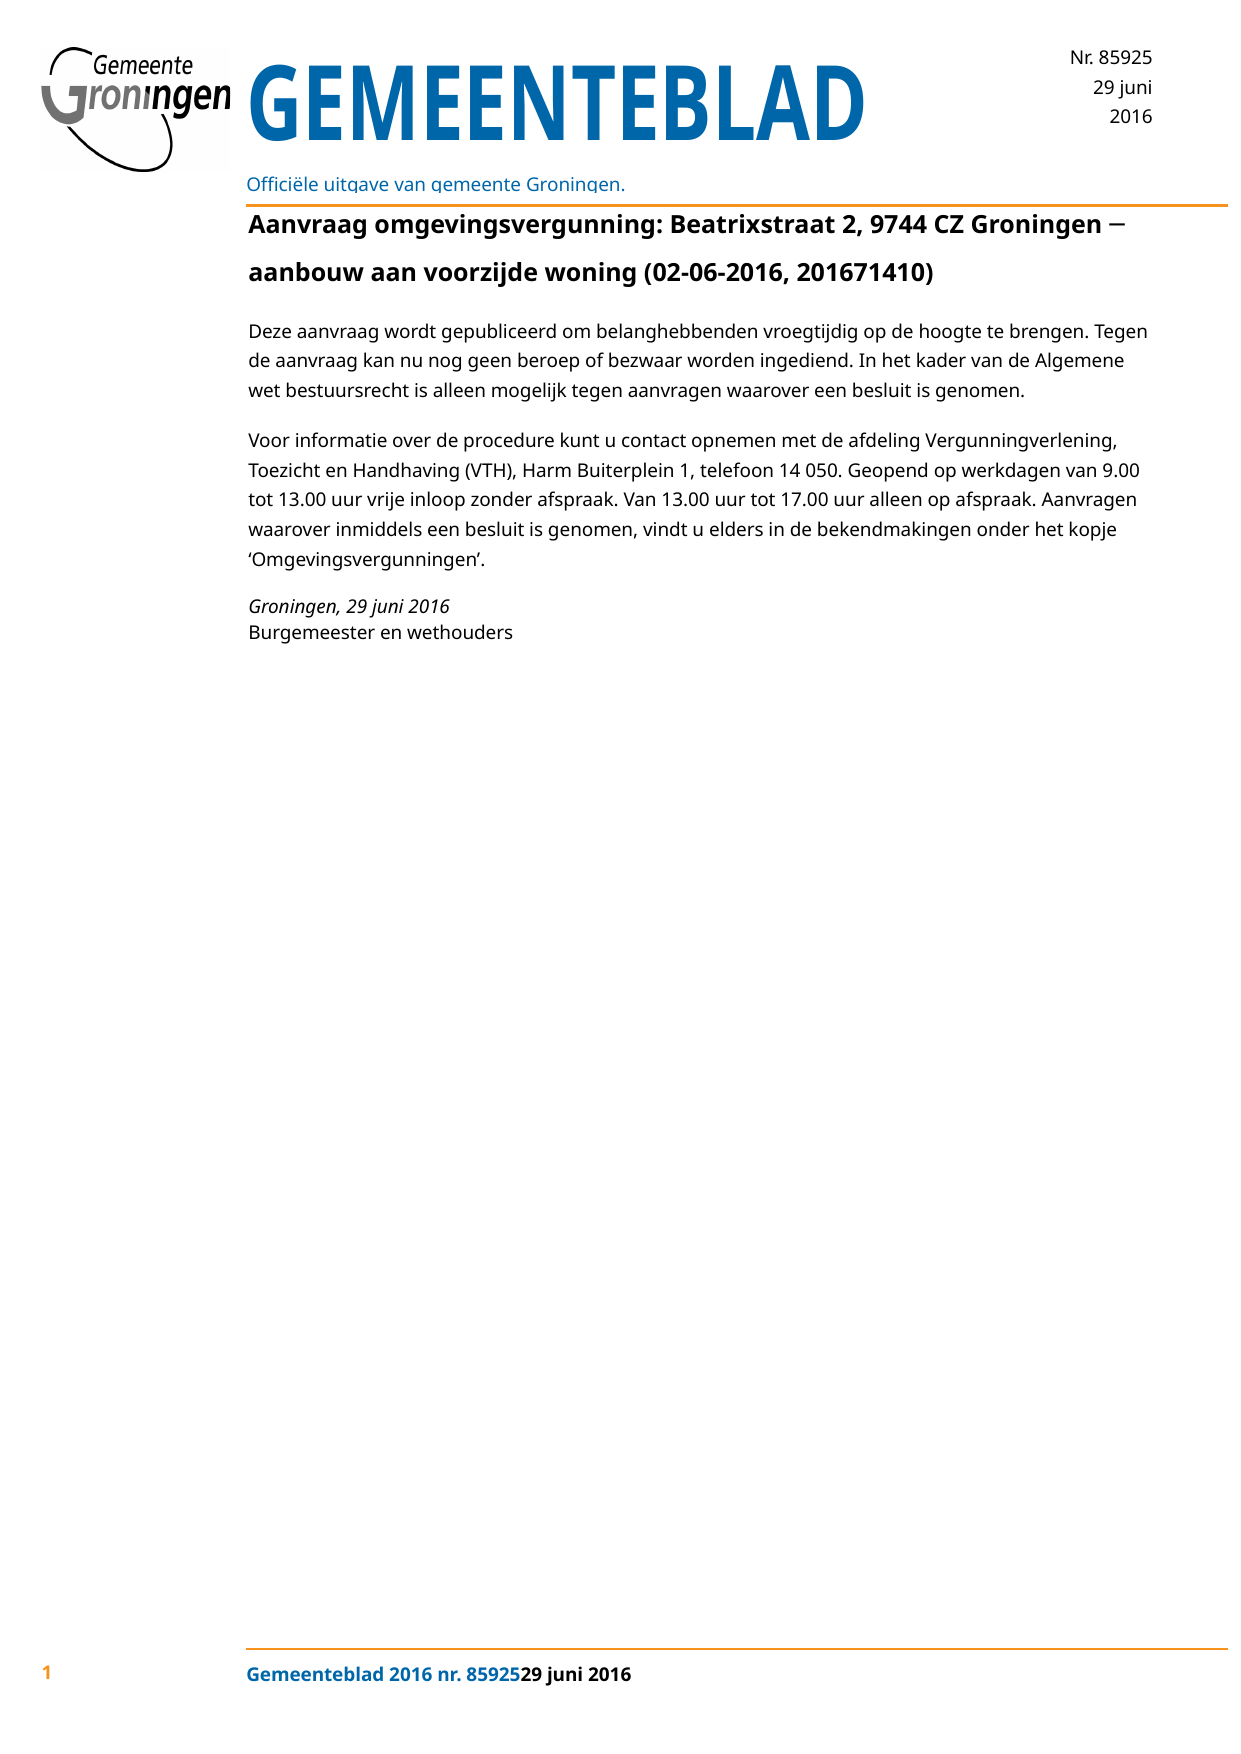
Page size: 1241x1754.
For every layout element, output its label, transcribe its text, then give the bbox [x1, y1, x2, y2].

text Groningen, 29 juni 2016 [248, 594, 1152, 619]
text Deze aanvraag wordt gepubliceerd om belanghebbenden vroegtijdig op de hoogte te brengen. Tegen de aanvraag kan nu nog geen beroep of bezwaar worden ingediend. In het kader van de Algemene wet bestuursrecht is alleen mogelijk tegen aanvragen waarover een besluit is genomen. [248, 318, 1152, 403]
text Aanvraag omgevingsvergunning: Beatrixstraat 2, 9744 CZ Groningen ─ aanbouw aan voorzijde woning (02-06-2016, 201671410) [248, 207, 1152, 288]
text Burgemeester en wethouders [248, 619, 1152, 645]
text Voor informatie over de procedure kunt u contact opnemen met de afdeling Vergunningverlening, Toezicht en Handhaving (VTH), Harm Buiterplein 1, telefoon 14 050. Geopend op werkdagen van 9.00 tot 13.00 uur vrije inloop zonder afspraak. Van 13.00 uur tot 17.00 uur alleen op afspraak. Aanvragen waarover inmiddels een besluit is genomen, vindt u elders in de bekendmakingen onder het kopje ‘Omgevingsvergunningen’. [248, 427, 1152, 572]
picture [41, 47, 231, 172]
